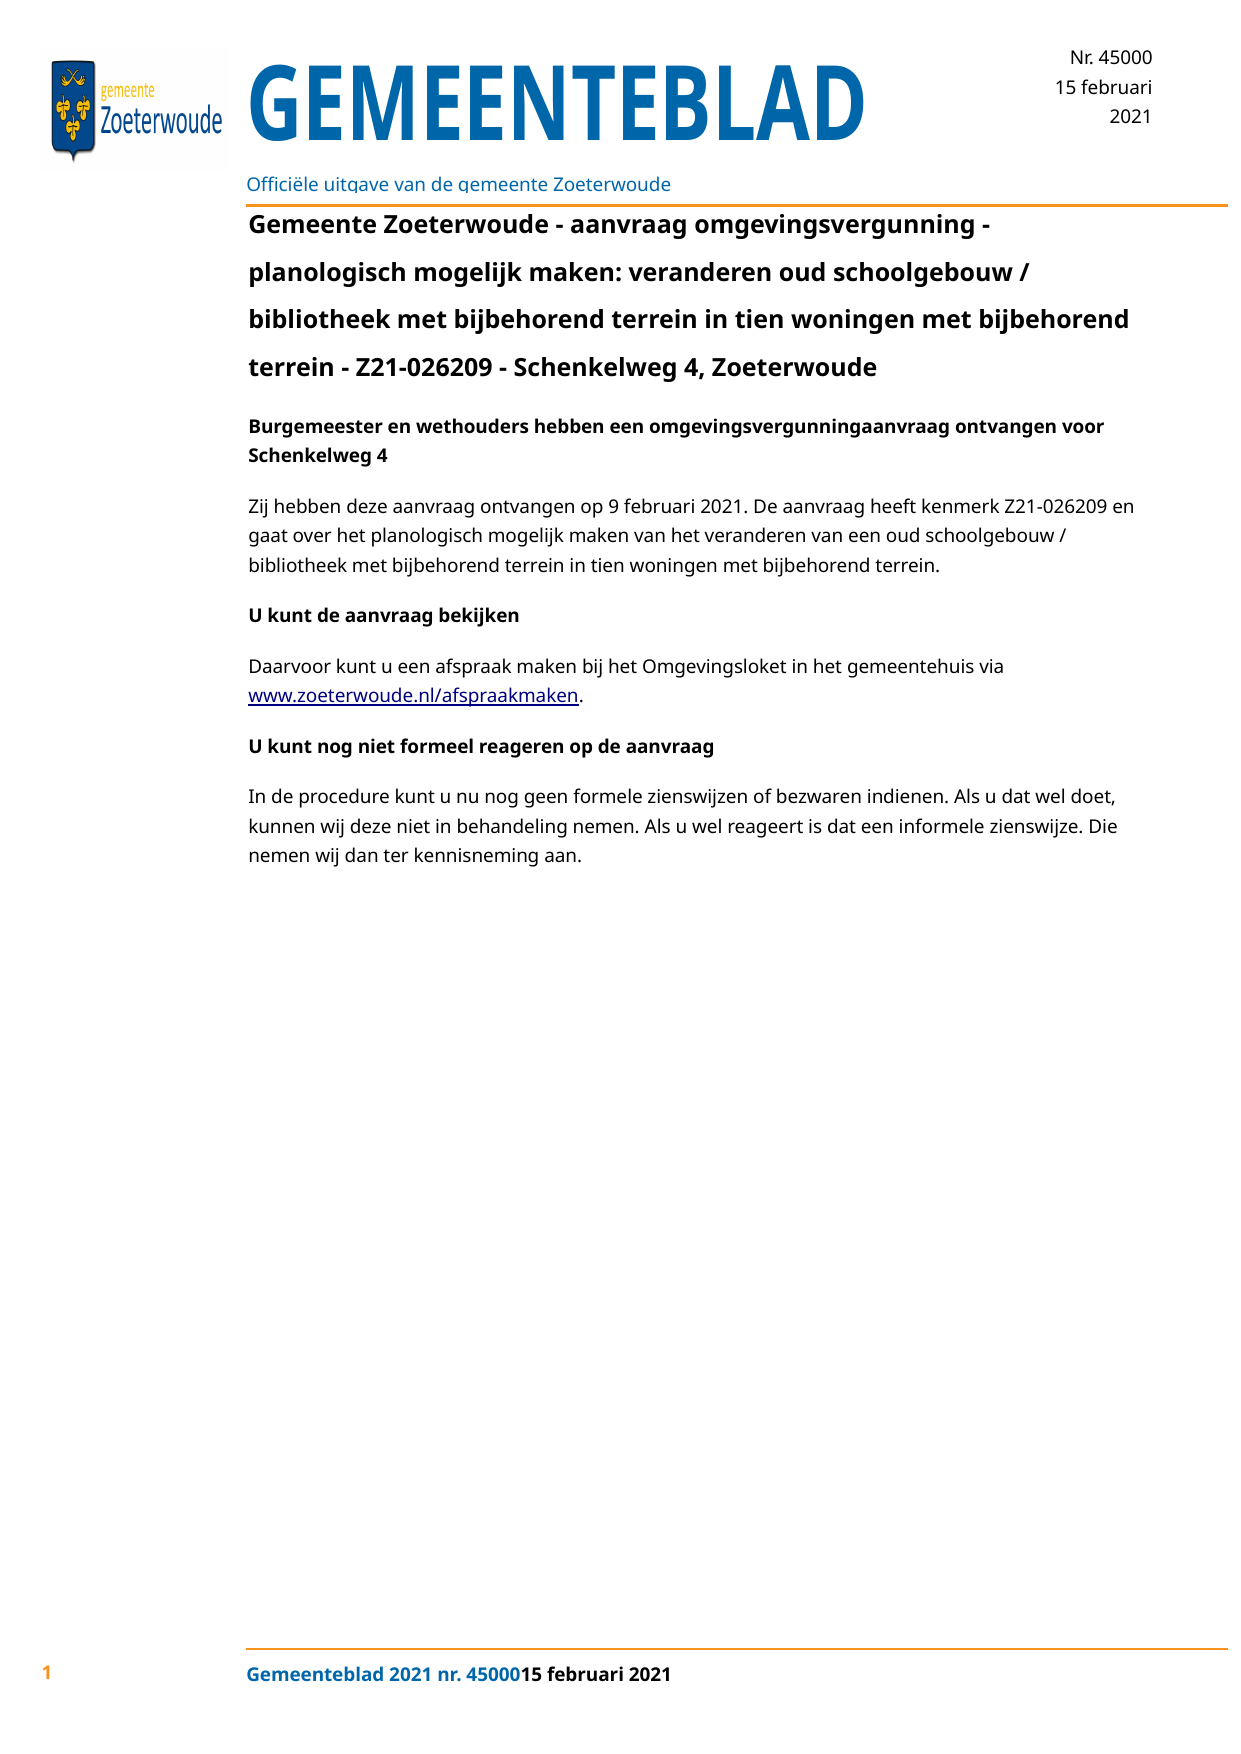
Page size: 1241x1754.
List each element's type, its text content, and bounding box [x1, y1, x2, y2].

text Burgemeester en wethouders hebben een omgevingsvergunningaanvraag ontvangen voor Schenkelweg 4 [248, 413, 1152, 468]
text U kunt de aanvraag bekijken [248, 603, 1152, 628]
text In de procedure kunt u nu nog geen formele zienswijzen of bezwaren indienen. Als u dat wel doet, kunnen wij deze niet in behandeling nemen. Als u wel reageert is dat een informele zienswijze. Die nemen wij dan ter kennisneming aan. [248, 783, 1152, 868]
text Zij hebben deze aanvraag ontvangen op 9 februari 2021. De aanvraag heeft kenmerk Z21-026209 en gaat over het planologisch mogelijk maken van het veranderen van een oud schoolgebouw / bibliotheek met bijbehorend terrein in tien woningen met bijbehorend terrein. [248, 493, 1152, 578]
text U kunt nog niet formeel reageren op de aanvraag [248, 733, 1152, 759]
text Gemeente Zoeterwoude - aanvraag omgevingsvergunning - planologisch mogelijk maken: veranderen oud schoolgebouw / bibliotheek met bijbehorend terrein in tien woningen met bijbehorend terrein - Z21-026209 - Schenkelweg 4, Zoeterwoude [248, 207, 1152, 384]
text Daarvoor kunt u een afspraak maken bij het Omgevingsloket in het gemeentehuis via www.zoeterwoude.nl/afspraakmaken. [248, 653, 1152, 708]
picture [41, 47, 231, 172]
